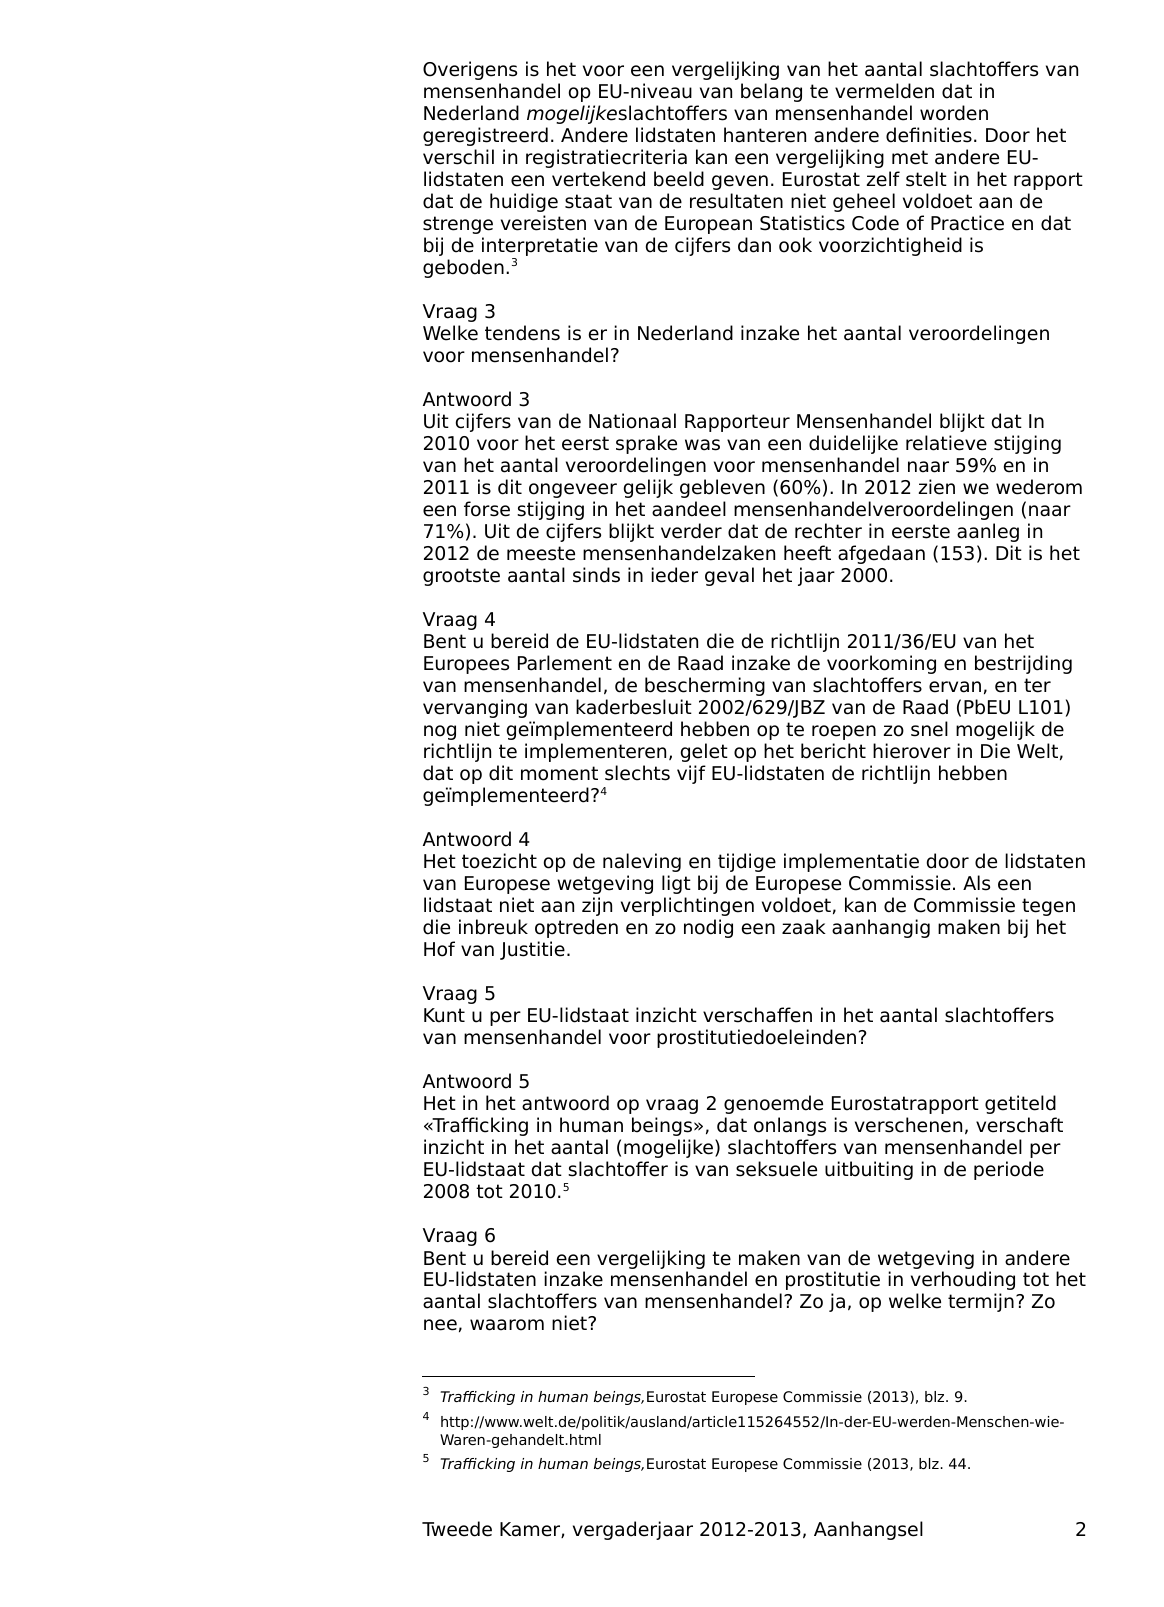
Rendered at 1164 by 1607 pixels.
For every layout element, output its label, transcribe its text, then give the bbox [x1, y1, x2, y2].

text Kunt u per EU-lidstaat inzicht verschaffen in het aantal slachtoffers van mensenhandel voor prostitutiedoeleinden? [422, 1005, 1087, 1049]
text Het toezicht op de naleving en tijdige implementatie door de lidstaten van Europese wetgeving ligt bij de Europese Commissie. Als een lidstaat niet aan zijn verplichtingen voldoet, kan de Commissie tegen die inbreuk optreden en zo nodig een zaak aanhangig maken bij het Hof van Justitie. [422, 851, 1087, 961]
text Vraag 5 [422, 983, 1087, 1005]
text Het in het antwoord op vraag 2 genoemde Eurostatrapport getiteld «Trafficking in human beings», dat onlangs is verschenen, verschaft inzicht in het aantal (mogelijke) slachtoffers van mensenhandel per EU-lidstaat dat slachtoffer is van seksuele uitbuiting in de periode 2008 tot 2010. [422, 1093, 1087, 1203]
text Antwoord 3 [422, 389, 1087, 411]
text Antwoord 4 [422, 829, 1087, 851]
text Antwoord 5 [422, 1071, 1087, 1093]
text http://www.welt.de/politik/ausland/article115264552/In-der-EU-werden-Menschen-wie-Waren-gehandelt.html [422, 1410, 1087, 1449]
text Overigens is het voor een vergelijking van het aantal slachtoffers van mensenhandel op EU-niveau van belang te vermelden dat in Nederland mogelijkeslachtoffers van mensenhandel worden geregistreerd. Andere lidstaten hanteren andere definities. Door het verschil in registratiecriteria kan een vergelijking met andere EU-lidstaten een vertekend beeld geven. Eurostat zelf stelt in het rapport dat de huidige staat van de resultaten niet geheel voldoet aan de strenge vereisten van de European Statistics Code of Practice en dat bij de interpretatie van de cijfers dan ook voorzichtigheid is geboden. [422, 59, 1087, 279]
text Bent u bereid de EU-lidstaten die de richtlijn 2011/36/EU van het Europees Parlement en de Raad inzake de voorkoming en bestrijding van mensenhandel, de bescherming van slachtoffers ervan, en ter vervanging van kaderbesluit 2002/629/JBZ van de Raad (PbEU L101) nog niet geïmplementeerd hebben op te roepen zo snel mogelijk de richtlijn te implementeren, gelet op het bericht hierover in Die Welt, dat op dit moment slechts vijf EU-lidstaten de richtlijn hebben geïmplementeerd? [422, 631, 1087, 807]
text Vraag 6 [422, 1225, 1087, 1247]
text Vraag 3 [422, 301, 1087, 323]
text Trafficking in human beings,Eurostat Europese Commissie (2013), blz. 9. [422, 1385, 1087, 1407]
text Vraag 4 [422, 609, 1087, 631]
text Trafficking in human beings,Eurostat Europese Commissie (2013, blz. 44. [422, 1452, 1087, 1474]
text Bent u bereid een vergelijking te maken van de wetgeving in andere EU-lidstaten inzake mensenhandel en prostitutie in verhouding tot het aantal slachtoffers van mensenhandel? Zo ja, op welke termijn? Zo nee, waarom niet? [422, 1247, 1087, 1335]
text Welke tendens is er in Nederland inzake het aantal veroordelingen voor mensenhandel? [422, 323, 1087, 367]
text Uit cijfers van de Nationaal Rapporteur Mensenhandel blijkt dat In 2010 voor het eerst sprake was van een duidelijke relatieve stijging van het aantal veroordelingen voor mensenhandel naar 59% en in 2011 is dit ongeveer gelijk gebleven (60%). In 2012 zien we wederom een forse stijging in het aandeel mensenhandelveroordelingen (naar 71%). Uit de cijfers blijkt verder dat de rechter in eerste aanleg in 2012 de meeste mensenhandelzaken heeft afgedaan (153). Dit is het grootste aantal sinds in ieder geval het jaar 2000. [422, 411, 1087, 587]
